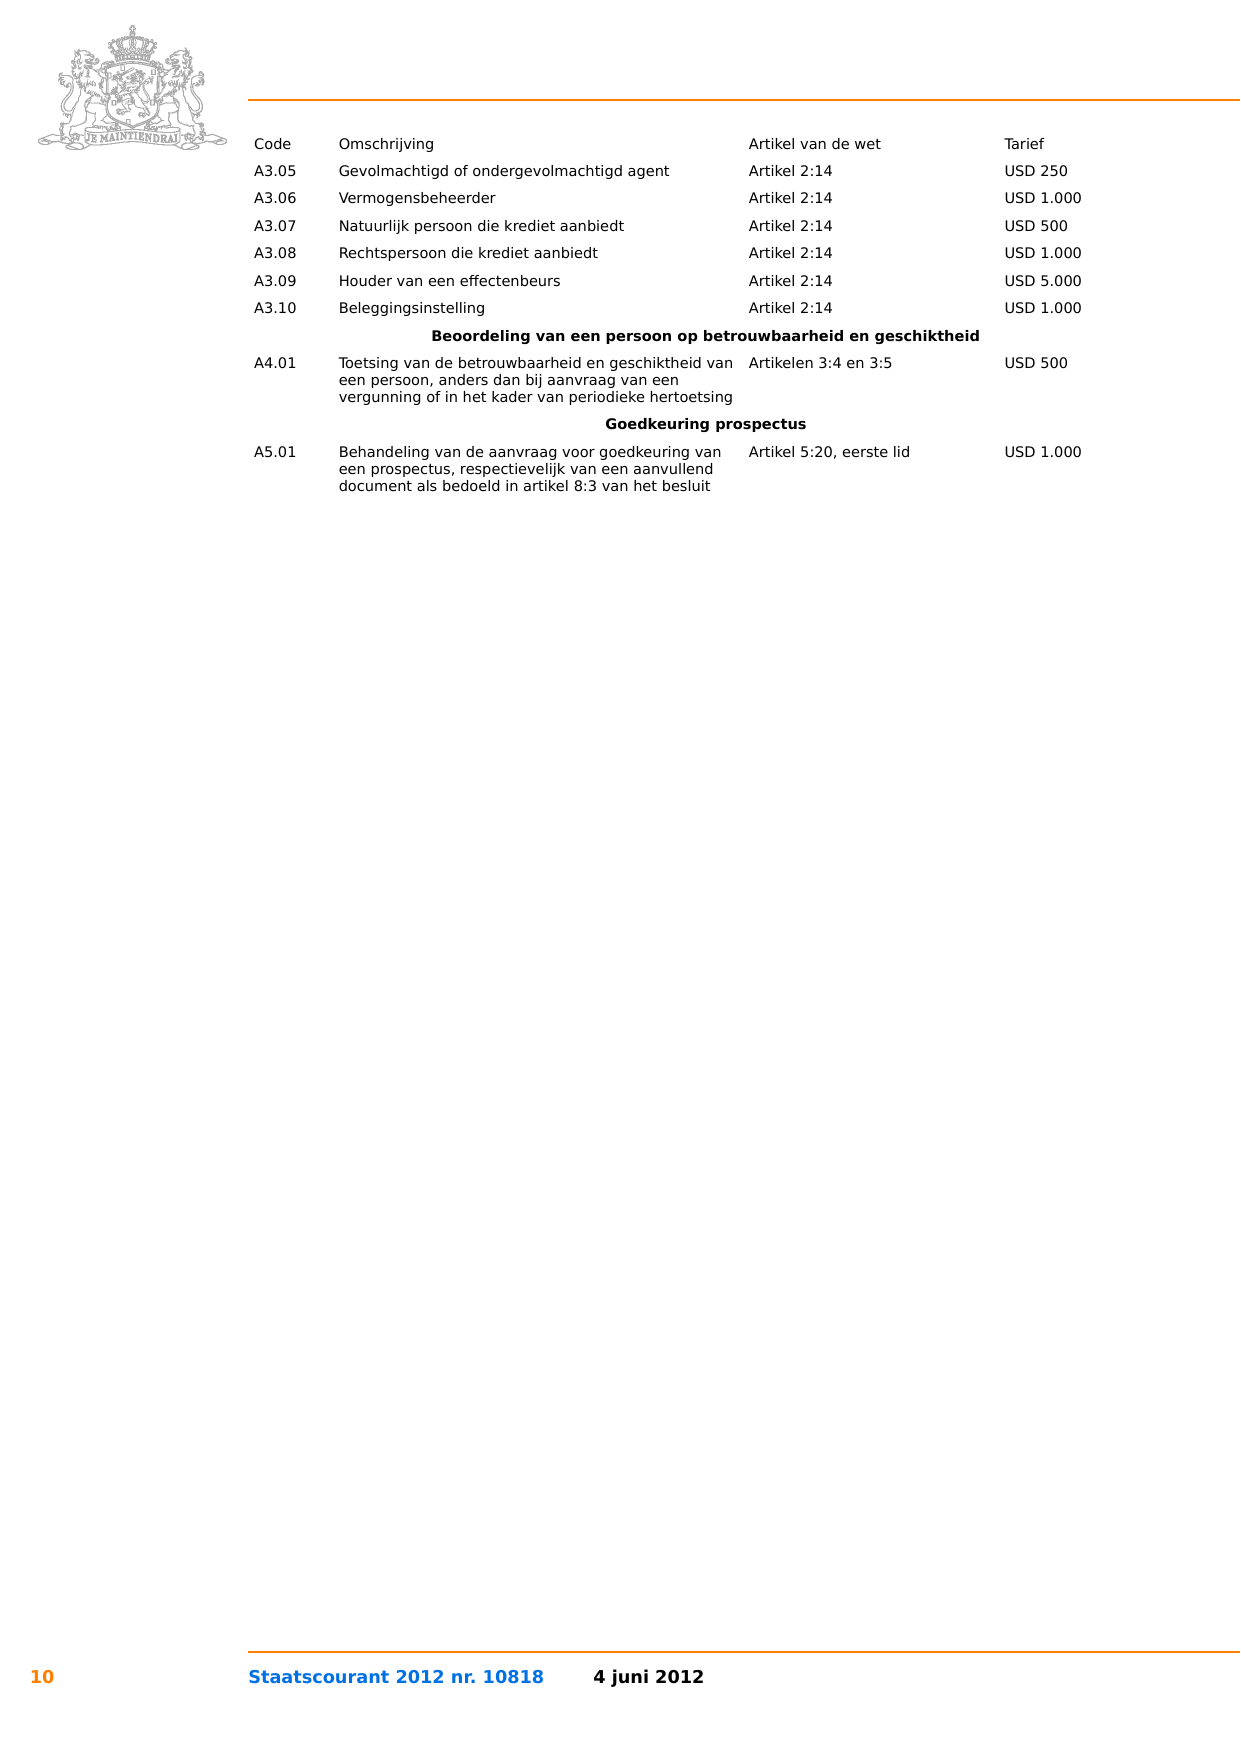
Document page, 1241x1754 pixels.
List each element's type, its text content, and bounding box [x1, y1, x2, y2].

table_cell Artikel 2:14 [743, 213, 998, 239]
table_cell A3.08 [249, 241, 332, 267]
table_header Artikel van de wet [743, 131, 998, 157]
table_cell A3.10 [249, 295, 332, 322]
table_cell USD 1.000 [999, 295, 1163, 322]
table_cell Goedkeuring prospectus [249, 411, 1163, 438]
table_cell USD 1.000 [999, 241, 1163, 267]
table_cell USD 1.000 [999, 439, 1163, 499]
table_cell A3.06 [249, 186, 332, 212]
table_cell USD 5.000 [999, 268, 1163, 294]
table_cell Behandeling van de aanvraag voor goedkeuring van een prospectus, respectievelijk van een aanvullend document als bedoeld in artikel 8:3 van het besluit [333, 439, 742, 499]
table_cell USD 250 [999, 158, 1163, 185]
table_header Omschrijving [333, 131, 742, 157]
table_cell Artikelen 3:4 en 3:5 [743, 350, 998, 410]
table_cell Artikel 2:14 [743, 268, 998, 294]
table_cell Beoordeling van een persoon op betrouwbaarheid en geschiktheid [249, 323, 1163, 349]
table_cell Toetsing van de betrouwbaarheid en geschiktheid van een persoon, anders dan bij aanvraag van een vergunning of in het kader van periodieke hertoetsing [333, 350, 742, 410]
table_cell Rechtspersoon die krediet aanbiedt [333, 241, 742, 267]
table_cell USD 500 [999, 213, 1163, 239]
picture [38, 25, 227, 150]
table_cell Gevolmachtigd of ondergevolmachtigd agent [333, 158, 742, 185]
table_cell USD 500 [999, 350, 1163, 410]
table_cell USD 1.000 [999, 186, 1163, 212]
table_cell Vermogensbeheerder [333, 186, 742, 212]
table_cell Artikel 2:14 [743, 186, 998, 212]
table_cell A3.09 [249, 268, 332, 294]
table_cell Artikel 2:14 [743, 241, 998, 267]
table_header Tarief [999, 131, 1163, 157]
table_cell Artikel 5:20, eerste lid [743, 439, 998, 499]
table_cell A3.05 [249, 158, 332, 185]
table_cell Houder van een effectenbeurs [333, 268, 742, 294]
table_cell Artikel 2:14 [743, 158, 998, 185]
table_cell A5.01 [249, 439, 332, 499]
table_cell Natuurlijk persoon die krediet aanbiedt [333, 213, 742, 239]
table_cell A4.01 [249, 350, 332, 410]
table_header Code [249, 131, 332, 157]
table_cell Artikel 2:14 [743, 295, 998, 322]
table_cell Beleggingsinstelling [333, 295, 742, 322]
table_cell A3.07 [249, 213, 332, 239]
